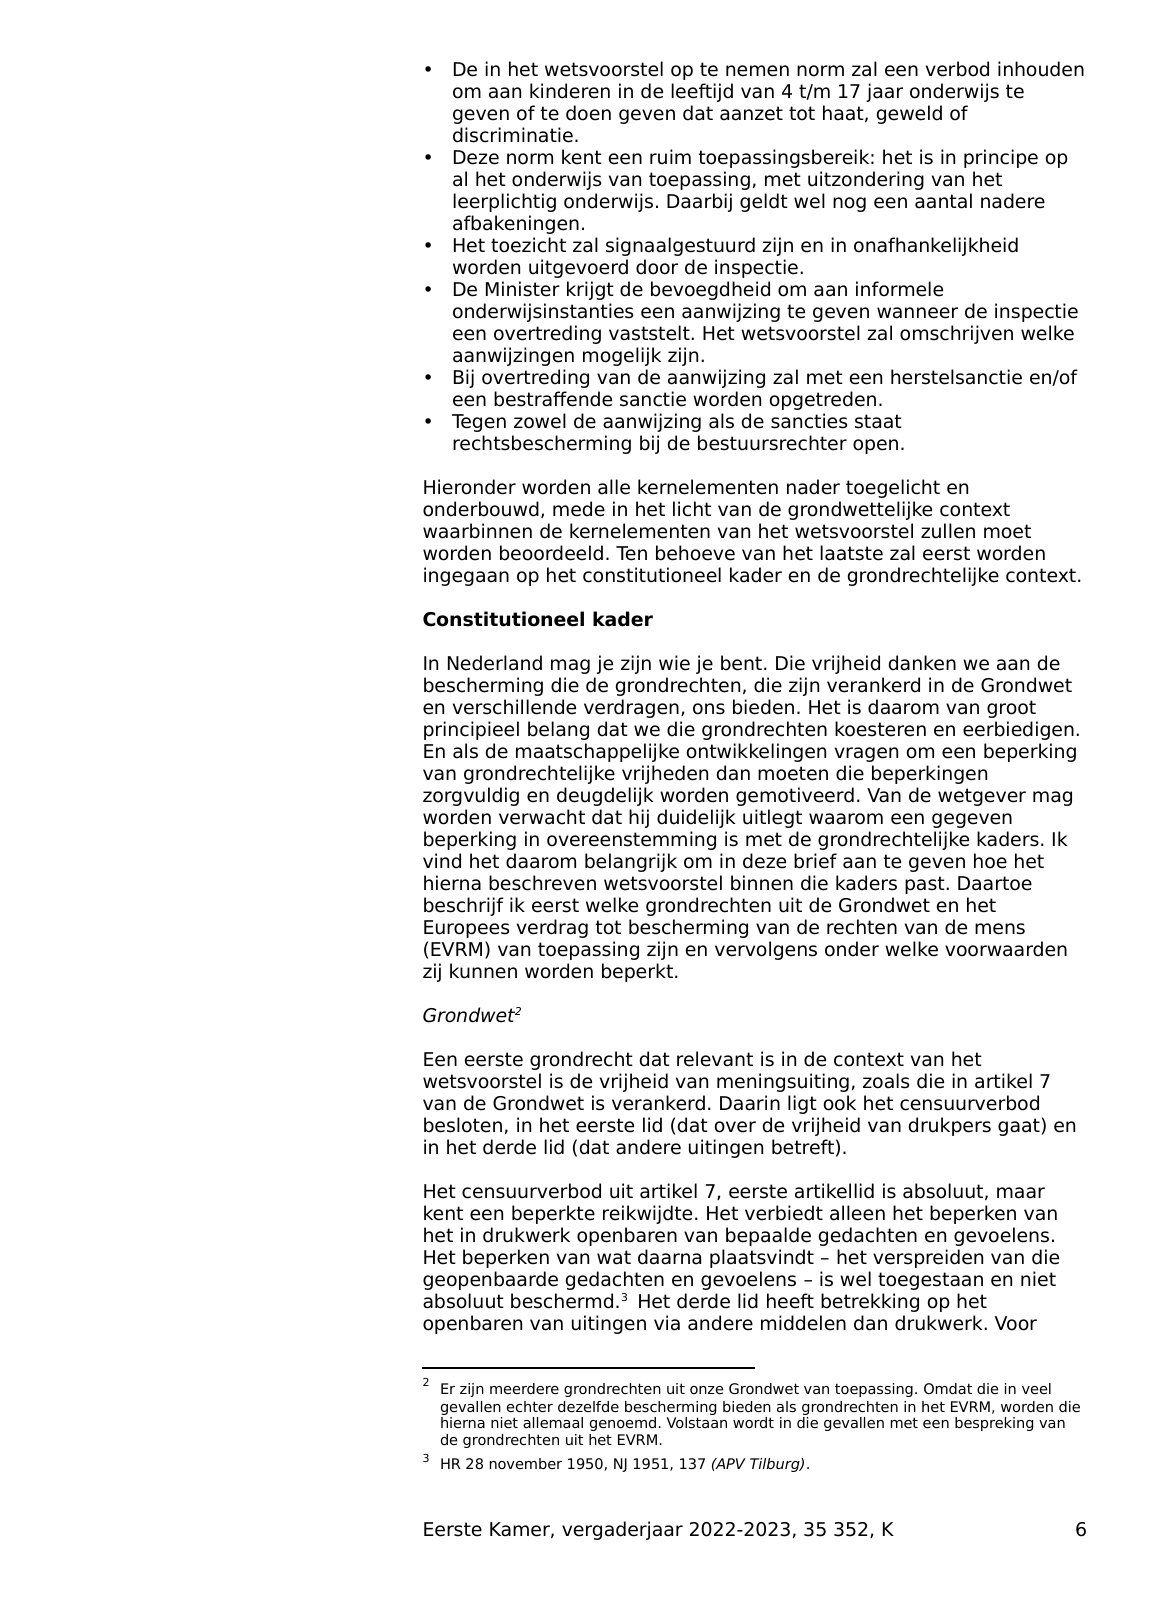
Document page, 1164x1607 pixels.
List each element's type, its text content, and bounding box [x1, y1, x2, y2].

text • Deze norm kent een ruim toepassingsbereik: het is in principe op al het onderwijs van toepassing, met uitzondering van het leerplichtig onderwijs. Daarbij geldt wel nog een aantal nadere afbakeningen. [422, 147, 1087, 235]
text Het censuurverbod uit artikel 7, eerste artikellid is absoluut, maar kent een beperkte reikwijdte. Het verbiedt alleen het beperken van het in drukwerk openbaren van bepaalde gedachten en gevoelens. Het beperken van wat daarna plaatsvindt – het verspreiden van die geopenbaarde gedachten en gevoelens – is wel toegestaan en niet absoluut beschermd. Het derde lid heeft betrekking op het openbaren van uitingen via andere middelen dan drukwerk. Voor [422, 1181, 1087, 1335]
text Een eerste grondrecht dat relevant is in de context van het wetsvoorstel is de vrijheid van meningsuiting, zoals die in artikel 7 van de Grondwet is verankerd. Daarin ligt ook het censuurverbod besloten, in het eerste lid (dat over de vrijheid van drukpers gaat) en in het derde lid (dat andere uitingen betreft). [422, 1049, 1087, 1159]
text • Bij overtreding van de aanwijzing zal met een herstelsanctie en/of een bestraffende sanctie worden opgetreden. [422, 367, 1087, 411]
text • De in het wetsvoorstel op te nemen norm zal een verbod inhouden om aan kinderen in de leeftijd van 4 t/m 17 jaar onderwijs te geven of te doen geven dat aanzet tot haat, geweld of discriminatie. [422, 59, 1087, 147]
text Hieronder worden alle kernelementen nader toegelicht en onderbouwd, mede in het licht van de grondwettelijke context waarbinnen de kernelementen van het wetsvoorstel zullen moet worden beoordeeld. Ten behoeve van het laatste zal eerst worden ingegaan op het constitutioneel kader en de grondrechtelijke context. [422, 477, 1087, 587]
subtitle Constitutioneel kader [422, 609, 1087, 631]
text In Nederland mag je zijn wie je bent. Die vrijheid danken we aan de bescherming die de grondrechten, die zijn verankerd in de Grondwet en verschillende verdragen, ons bieden. Het is daarom van groot principieel belang dat we die grondrechten koesteren en eerbiedigen. En als de maatschappelijke ontwikkelingen vragen om een beperking van grondrechtelijke vrijheden dan moeten die beperkingen zorgvuldig en deugdelijk worden gemotiveerd. Van de wetgever mag worden verwacht dat hij duidelijk uitlegt waarom een gegeven beperking in overeenstemming is met de grondrechtelijke kaders. Ik vind het daarom belangrijk om in deze brief aan te geven hoe het hierna beschreven wetsvoorstel binnen die kaders past. Daartoe beschrijf ik eerst welke grondrechten uit de Grondwet en het Europees verdrag tot bescherming van de rechten van de mens (EVRM) van toepassing zijn en vervolgens onder welke voorwaarden zij kunnen worden beperkt. [422, 653, 1087, 983]
text • Het toezicht zal signaalgestuurd zijn en in onafhankelijkheid worden uitgevoerd door de inspectie. [422, 235, 1087, 279]
subtitle Grondwet [422, 1005, 1087, 1027]
text • De Minister krijgt de bevoegdheid om aan informele onderwijsinstanties een aanwijzing te geven wanneer de inspectie een overtreding vaststelt. Het wetsvoorstel zal omschrijven welke aanwijzingen mogelijk zijn. [422, 279, 1087, 367]
text HR 28 november 1950, NJ 1951, 137 (APV Tilburg). [422, 1452, 1087, 1474]
text • Tegen zowel de aanwijzing als de sancties staat rechtsbescherming bij de bestuursrechter open. [422, 411, 1087, 455]
text Er zijn meerdere grondrechten uit onze Grondwet van toepassing. Omdat die in veel gevallen echter dezelfde bescherming bieden als grondrechten in het EVRM, worden die hierna niet allemaal genoemd. Volstaan wordt in die gevallen met een bespreking van de grondrechten uit het EVRM. [422, 1377, 1087, 1449]
